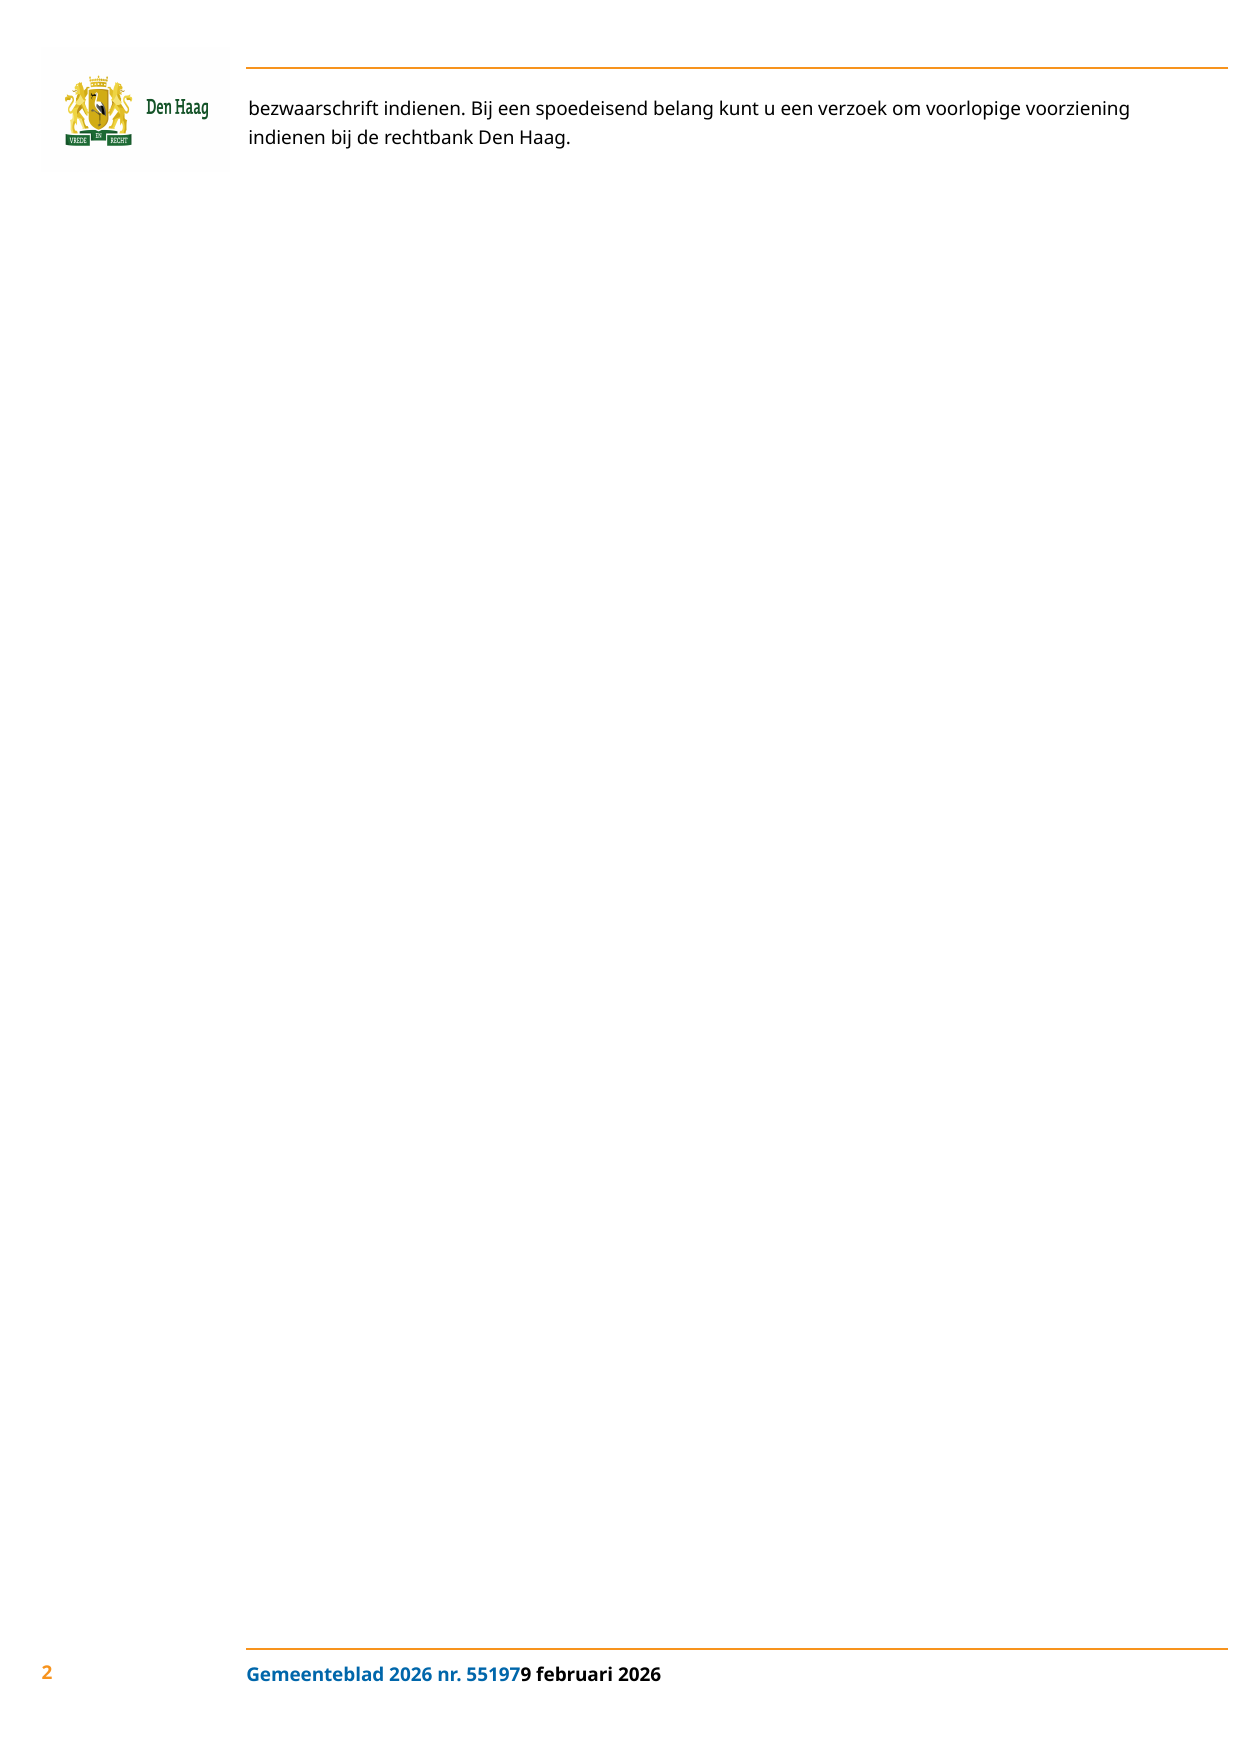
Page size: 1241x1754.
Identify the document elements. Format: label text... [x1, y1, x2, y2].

picture [41, 47, 231, 172]
text bezwaarschrift indienen. Bij een spoedeisend belang kunt u een verzoek om voorlopige voorziening indienen bij de rechtbank Den Haag. [248, 95, 1152, 150]
